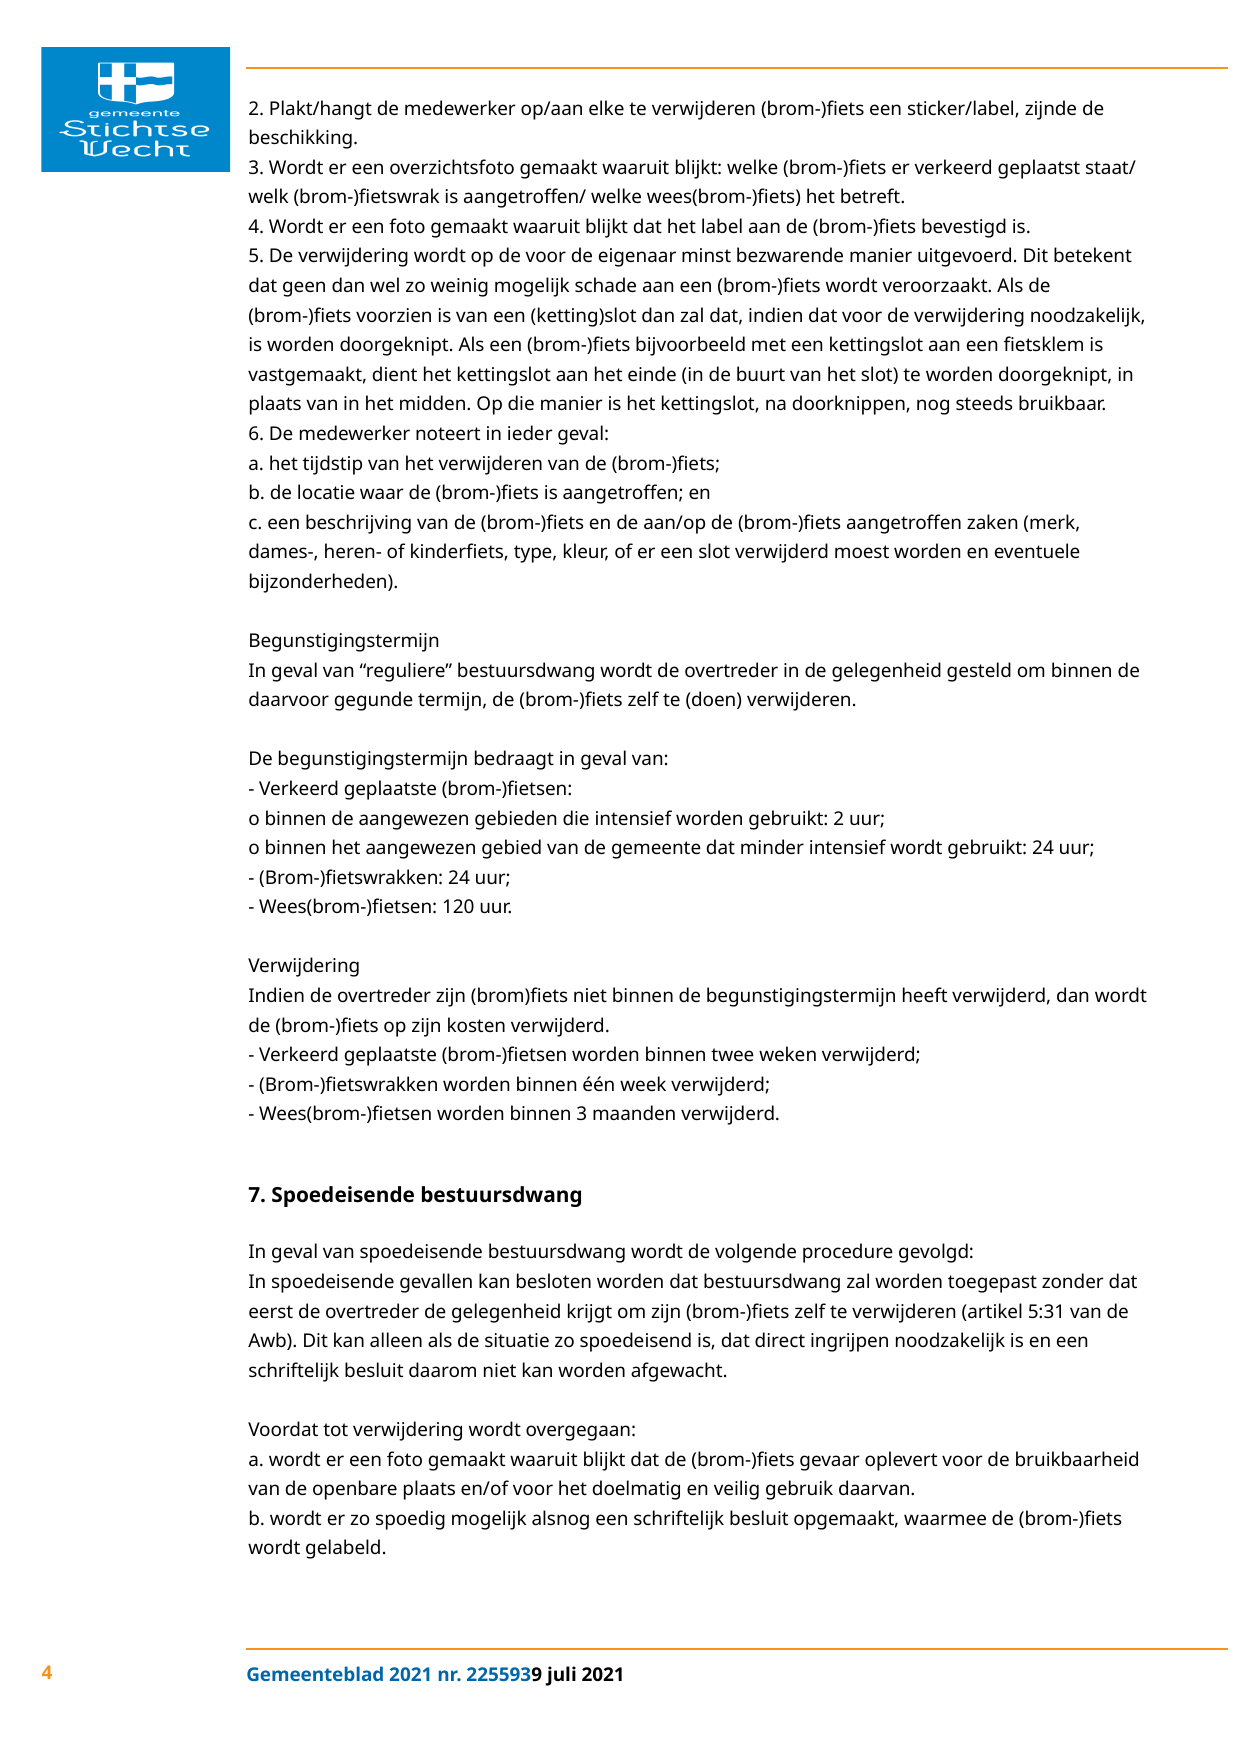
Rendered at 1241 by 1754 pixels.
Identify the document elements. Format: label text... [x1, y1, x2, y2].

text a. wordt er een foto gemaakt waaruit blijkt dat de (brom-)fiets gevaar oplevert voor de bruikbaarheid van de openbare plaats en/of voor het doelmatig en veilig gebruik daarvan. [248, 1446, 1152, 1501]
text - Wees(brom-)fietsen worden binnen 3 maanden verwijderd. [248, 1101, 1152, 1126]
text c. een beschrijving van de (brom-)fiets en de aan/op de (brom-)fiets aangetroffen zaken (merk, dames-, heren- of kinderfiets, type, kleur, of er een slot verwijderd moest worden en eventuele bijzonderheden). [248, 509, 1152, 594]
text 7. Spoedeisende bestuursdwang [248, 1181, 1152, 1209]
picture [137, 63, 174, 103]
text De begunstigingstermijn bedraagt in geval van: [248, 746, 1152, 771]
text b. wordt er zo spoedig mogelijk alsnog een schriftelijk besluit opgemaakt, waarmee de (brom-)fiets wordt gelabeld. [248, 1505, 1152, 1560]
text In geval van “reguliere” bestuursdwang wordt de overtreder in de gelegenheid gesteld om binnen de daarvoor gegunde termijn, de (brom-)fiets zelf te (doen) verwijderen. [248, 657, 1152, 712]
text b. de locatie waar de (brom-)fiets is aangetroffen; en [248, 479, 1152, 505]
text 4. Wordt er een foto gemaakt waaruit blijkt dat het label aan de (brom-)fiets bevestigd is. [248, 213, 1152, 239]
text 2. Plakt/hangt de medewerker op/aan elke te verwijderen (brom-)fiets een sticker/label, zijnde de beschikking. [248, 95, 1152, 150]
picture [99, 63, 135, 101]
text Verwijdering [248, 953, 1152, 978]
text Indien de overtreder zijn (brom)fiets niet binnen de begunstigingstermijn heeft verwijderd, dan wordt de (brom-)fiets op zijn kosten verwijderd. [248, 982, 1152, 1038]
text - (Brom-)fietswrakken worden binnen één week verwijderd; [248, 1071, 1152, 1097]
text o binnen de aangewezen gebieden die intensief worden gebruikt: 2 uur; [248, 805, 1152, 831]
text 3. Wordt er een overzichtsfoto gemaakt waaruit blijkt: welke (brom-)fiets er verkeerd geplaatst staat/ welk (brom-)fietswrak is aangetroffen/ welke wees(brom-)fiets) het betreft. [248, 154, 1152, 209]
text In geval van spoedeisende bestuursdwang wordt de volgende procedure gevolgd: [248, 1239, 1152, 1264]
text - Verkeerd geplaatste (brom-)fietsen worden binnen twee weken verwijderd; [248, 1041, 1152, 1067]
text a. het tijdstip van het verwijderen van de (brom-)fiets; [248, 450, 1152, 476]
text o binnen het aangewezen gebied van de gemeente dat minder intensief wordt gebruikt: 24 uur; [248, 834, 1152, 860]
text - Wees(brom-)fietsen: 120 uur. [248, 893, 1152, 919]
text 5. De verwijdering wordt op de voor de eigenaar minst bezwarende manier uitgevoerd. Dit betekent dat geen dan wel zo weinig mogelijk schade aan een (brom-)fiets wordt veroorzaakt. Als de (brom-)fiets voorzien is van een (ketting)slot dan zal dat, indien dat voor de verwijdering noodzakelijk, is worden doorgeknipt. Als een (brom-)fiets bijvoorbeeld met een kettingslot aan een fietsklem is vastgemaakt, dient het kettingslot aan het einde (in de buurt van het slot) te worden doorgeknipt, in plaats van in het midden. Op die manier is het kettingslot, na doorknippen, nog steeds bruikbaar. [248, 243, 1152, 416]
text Voordat tot verwijdering wordt overgegaan: [248, 1416, 1152, 1442]
text - (Brom-)fietswrakken: 24 uur; [248, 864, 1152, 890]
text 6. De medewerker noteert in ieder geval: [248, 420, 1152, 446]
text In spoedeisende gevallen kan besloten worden dat bestuursdwang zal worden toegepast zonder dat eerst de overtreder de gelegenheid krijgt om zijn (brom-)fiets zelf te verwijderen (artikel 5:31 van de Awb). Dit kan alleen als de situatie zo spoedeisend is, dat direct ingrijpen noodzakelijk is en een schriftelijk besluit daarom niet kan worden afgewacht. [248, 1268, 1152, 1383]
text - Verkeerd geplaatste (brom-)fietsen: [248, 775, 1152, 801]
text Begunstigingstermijn [248, 627, 1152, 653]
